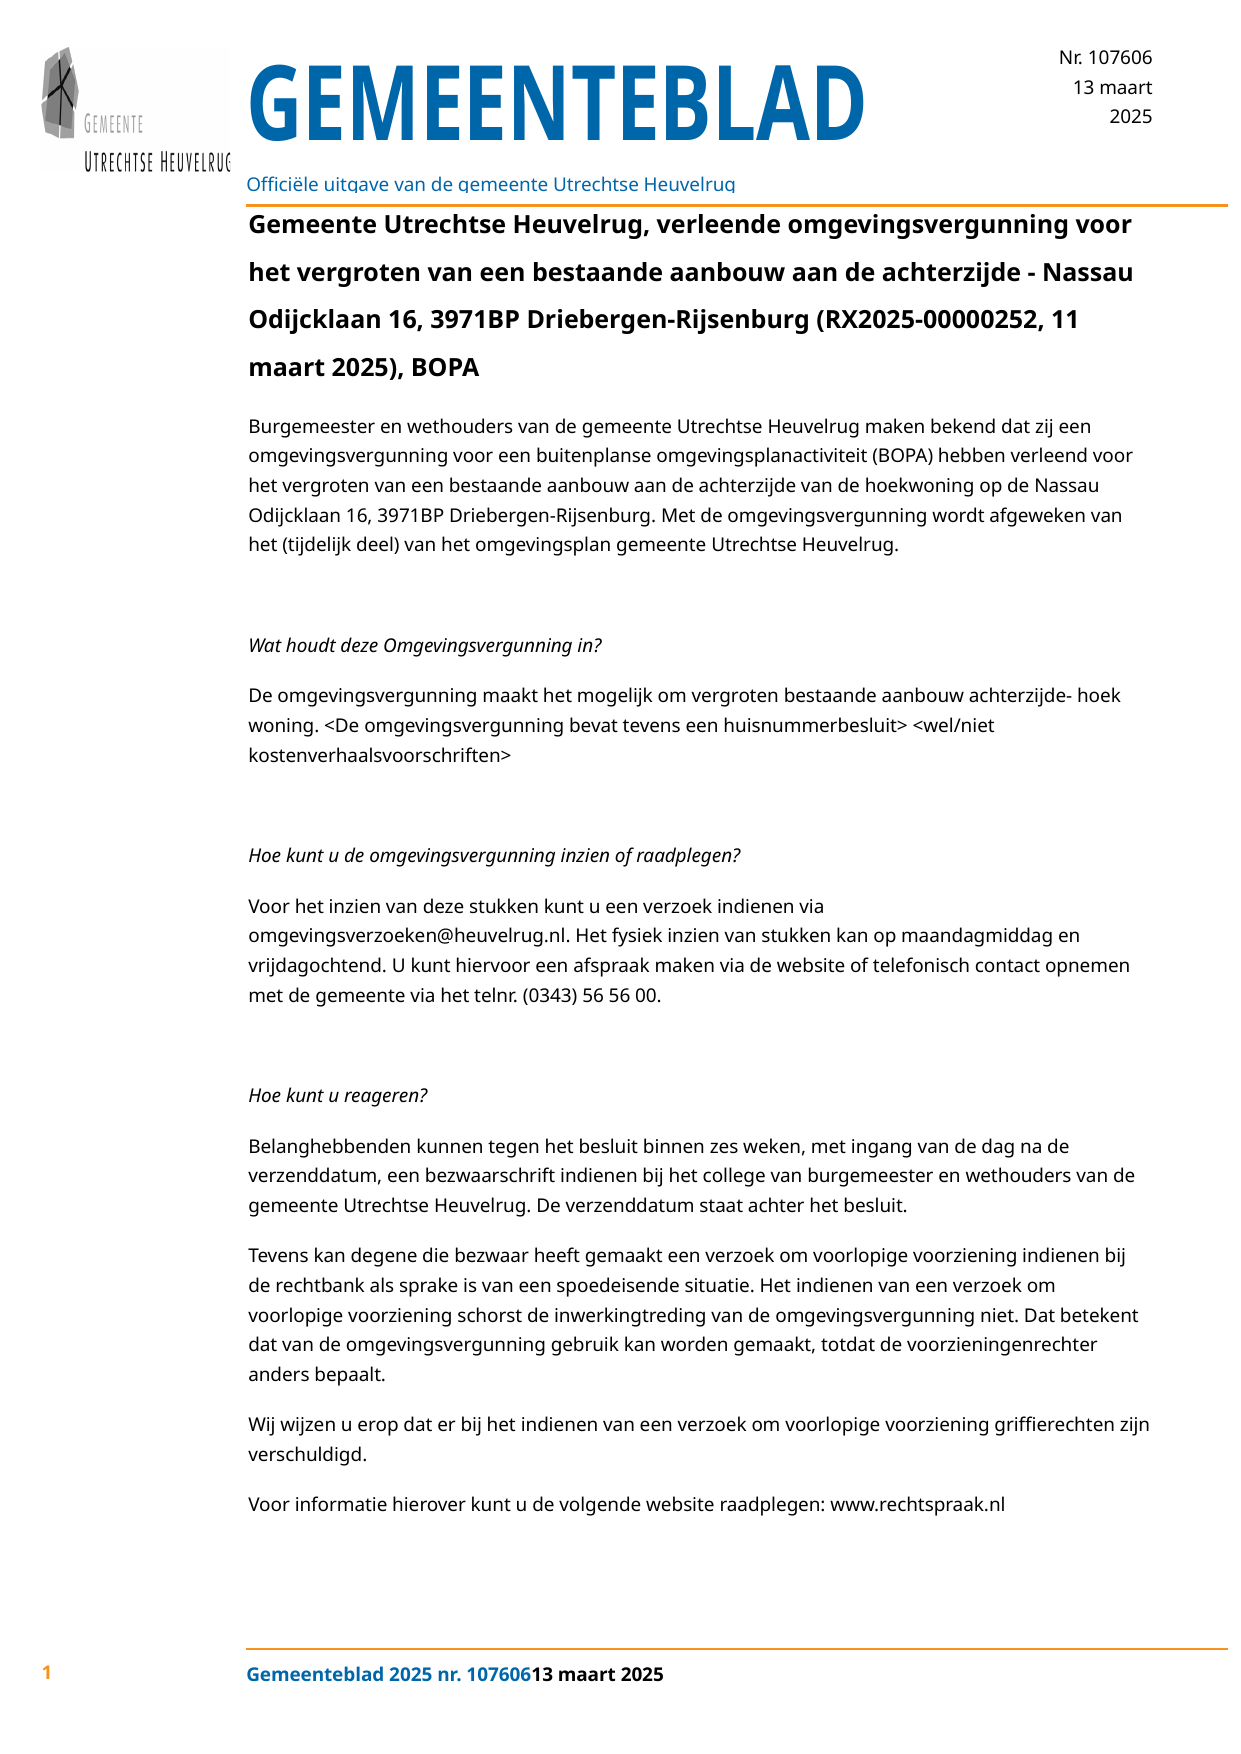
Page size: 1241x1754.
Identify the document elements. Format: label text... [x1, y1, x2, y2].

text Burgemeester en wethouders van de gemeente Utrechtse Heuvelrug maken bekend dat zij een omgevingsvergunning voor een buitenplanse omgevingsplanactiviteit (BOPA) hebben verleend voor het vergroten van een bestaande aanbouw aan de achterzijde van de hoekwoning op de Nassau Odijcklaan 16, 3971BP Driebergen-Rijsenburg. Met de omgevingsvergunning wordt afgeweken van het (tijdelijk deel) van het omgevingsplan gemeente Utrechtse Heuvelrug. [248, 413, 1152, 557]
text Voor het inzien van deze stukken kunt u een verzoek indienen via omgevingsverzoeken@heuvelrug.nl. Het fysiek inzien van stukken kan op maandagmiddag en vrijdagochtend. U kunt hiervoor een afspraak maken via de website of telefonisch contact opnemen met de gemeente via het telnr. (0343) 56 56 00. [248, 893, 1152, 1008]
text Hoe kunt u de omgevingsvergunning inzien of raadplegen? [248, 843, 1152, 868]
text Wat houdt deze Omgevingsvergunning in? [248, 632, 1152, 658]
text De omgevingsvergunning maakt het mogelijk om vergroten bestaande aanbouw achterzijde- hoek woning. <De omgevingsvergunning bevat tevens een huisnummerbesluit> <wel/niet kostenverhaalsvoorschriften> [248, 683, 1152, 768]
text Tevens kan degene die bezwaar heeft gemaakt een verzoek om voorlopige voorziening indienen bij de rechtbank als sprake is van een spoedeisende situatie. Het indienen van een verzoek om voorlopige voorziening schorst de inwerkingtreding van de omgevingsvergunning niet. Dat betekent dat van de omgevingsvergunning gebruik kan worden gemaakt, totdat de voorzieningenrechter anders bepaalt. [248, 1243, 1152, 1387]
text Gemeente Utrechtse Heuvelrug, verleende omgevingsvergunning voor het vergroten van een bestaande aanbouw aan de achterzijde - Nassau Odijcklaan 16, 3971BP Driebergen-Rijsenburg (RX2025-00000252, 11 maart 2025), BOPA [248, 207, 1152, 384]
picture [41, 47, 231, 172]
text Hoe kunt u reageren? [248, 1083, 1152, 1108]
text Wij wijzen u erop dat er bij het indienen van een verzoek om voorlopige voorziening griffierechten zijn verschuldigd. [248, 1411, 1152, 1467]
text Belanghebbenden kunnen tegen het besluit binnen zes weken, met ingang van de dag na de verzenddatum, een bezwaarschrift indienen bij het college van burgemeester en wethouders van de gemeente Utrechtse Heuvelrug. De verzenddatum staat achter het besluit. [248, 1133, 1152, 1218]
text Voor informatie hierover kunt u de volgende website raadplegen: www.rechtspraak.nl [248, 1491, 1152, 1517]
